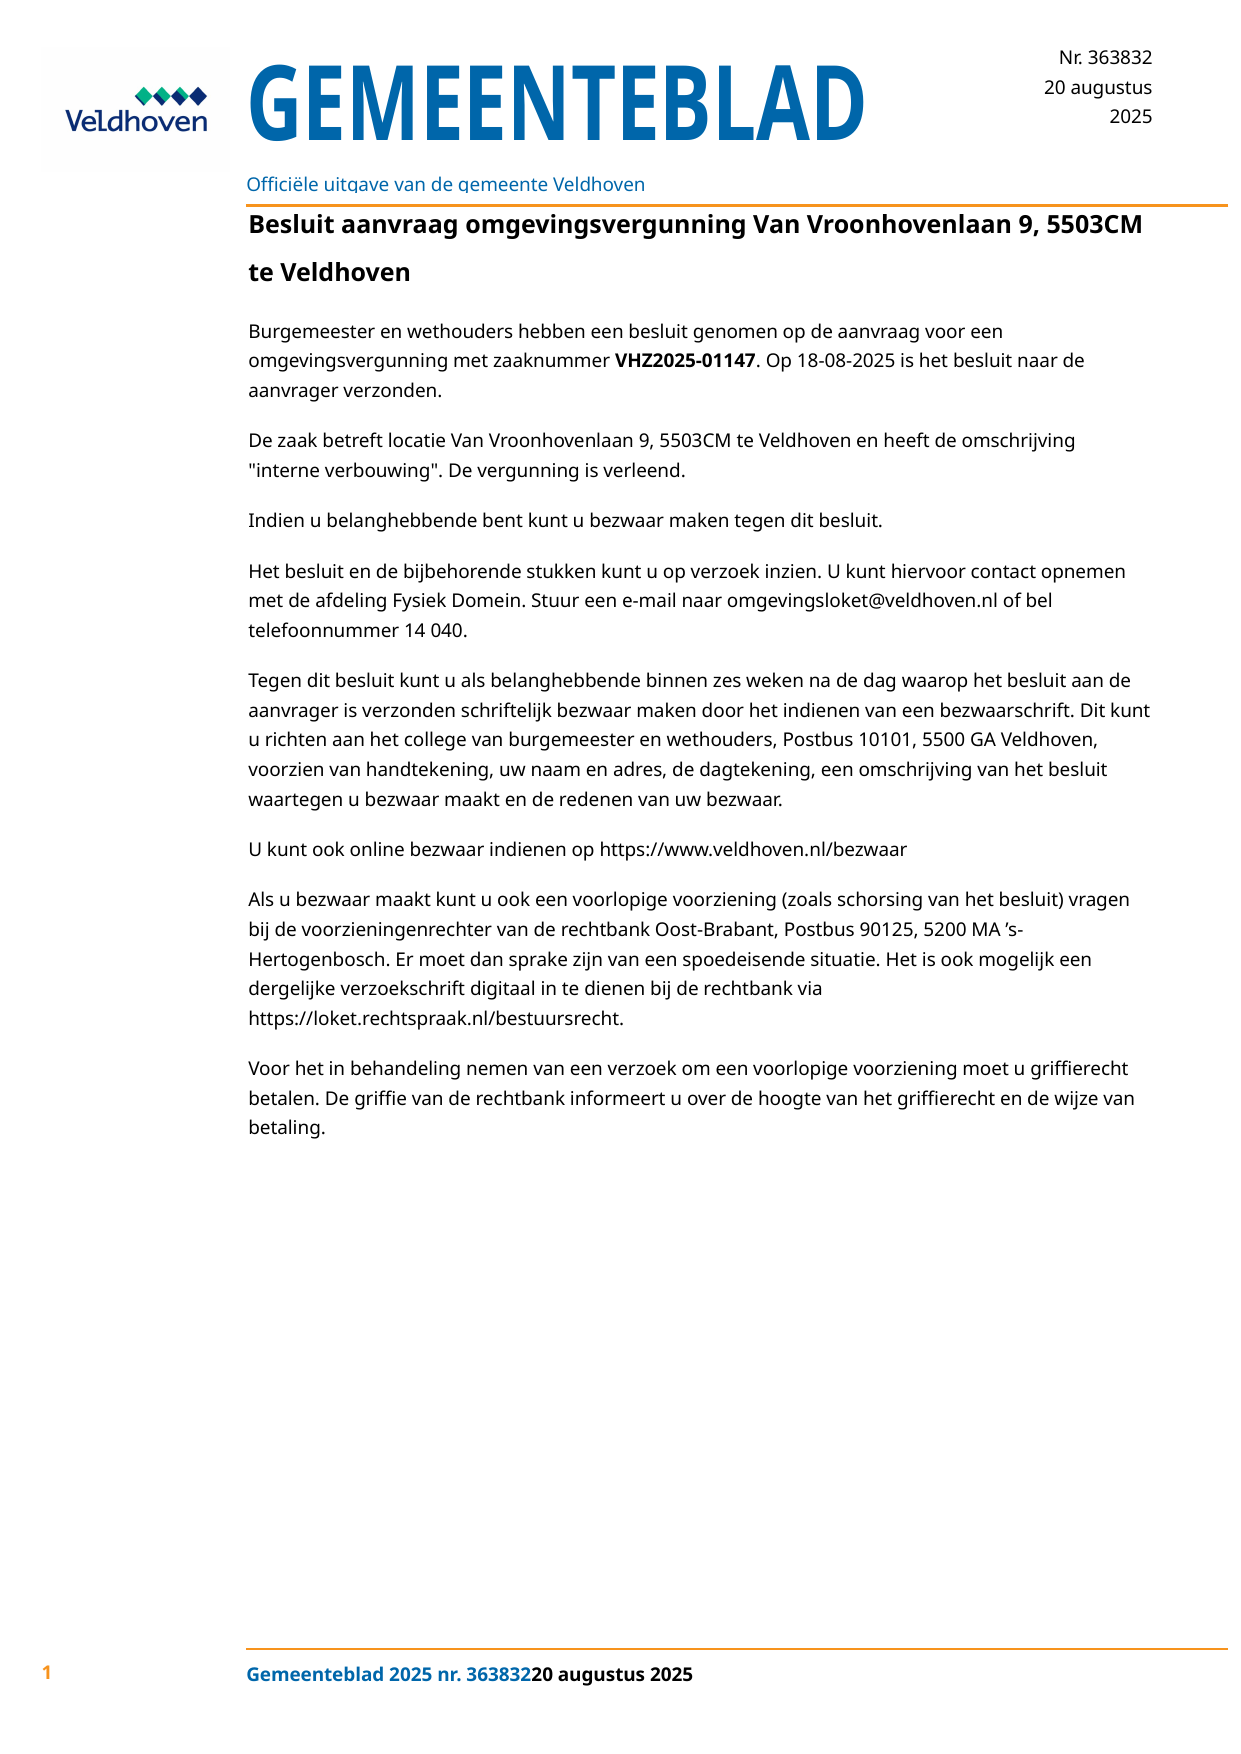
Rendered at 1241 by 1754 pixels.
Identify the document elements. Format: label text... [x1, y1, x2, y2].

text Als u bezwaar maakt kunt u ook een voorlopige voorziening (zoals schorsing van het besluit) vragen bij de voorzieningenrechter van de rechtbank Oost-Brabant, Postbus 90125, 5200 MA ’s-Hertogenbosch. Er moet dan sprake zijn van een spoedeisende situatie. Het is ook mogelijk een dergelijke verzoekschrift digitaal in te dienen bij de rechtbank via https://loket.rechtspraak.nl/bestuursrecht. [248, 887, 1152, 1031]
text Tegen dit besluit kunt u als belanghebbende binnen zes weken na de dag waarop het besluit aan de aanvrager is verzonden schriftelijk bezwaar maken door het indienen van een bezwaarschrift. Dit kunt u richten aan het college van burgemeester en wethouders, Postbus 10101, 5500 GA Veldhoven, voorzien van handtekening, uw naam en adres, de dagtekening, een omschrijving van het besluit waartegen u bezwaar maakt en de redenen van uw bezwaar. [248, 667, 1152, 812]
picture [41, 47, 231, 172]
text Het besluit en de bijbehorende stukken kunt u op verzoek inzien. U kunt hiervoor contact opnemen met de afdeling Fysiek Domein. Stuur een e-mail naar omgevingsloket@veldhoven.nl of bel telefoonnummer 14 040. [248, 558, 1152, 643]
text Indien u belanghebbende bent kunt u bezwaar maken tegen dit besluit. [248, 507, 1152, 533]
text De zaak betreft locatie Van Vroonhovenlaan 9, 5503CM te Veldhoven en heeft de omschrijving "interne verbouwing". De vergunning is verleend. [248, 427, 1152, 483]
text U kunt ook online bezwaar indienen op https://www.veldhoven.nl/bezwaar [248, 836, 1152, 862]
text Voor het in behandeling nemen van een verzoek om een voorlopige voorziening moet u griffierecht betalen. De griffie van de rechtbank informeert u over de hoogte van het griffierecht en de wijze van betaling. [248, 1055, 1152, 1140]
text Burgemeester en wethouders hebben een besluit genomen op de aanvraag voor een omgevingsvergunning met zaaknummer VHZ2025-01147. Op 18-08-2025 is het besluit naar de aanvrager verzonden. [248, 318, 1152, 403]
text Besluit aanvraag omgevingsvergunning Van Vroonhovenlaan 9, 5503CM te Veldhoven [248, 207, 1152, 288]
